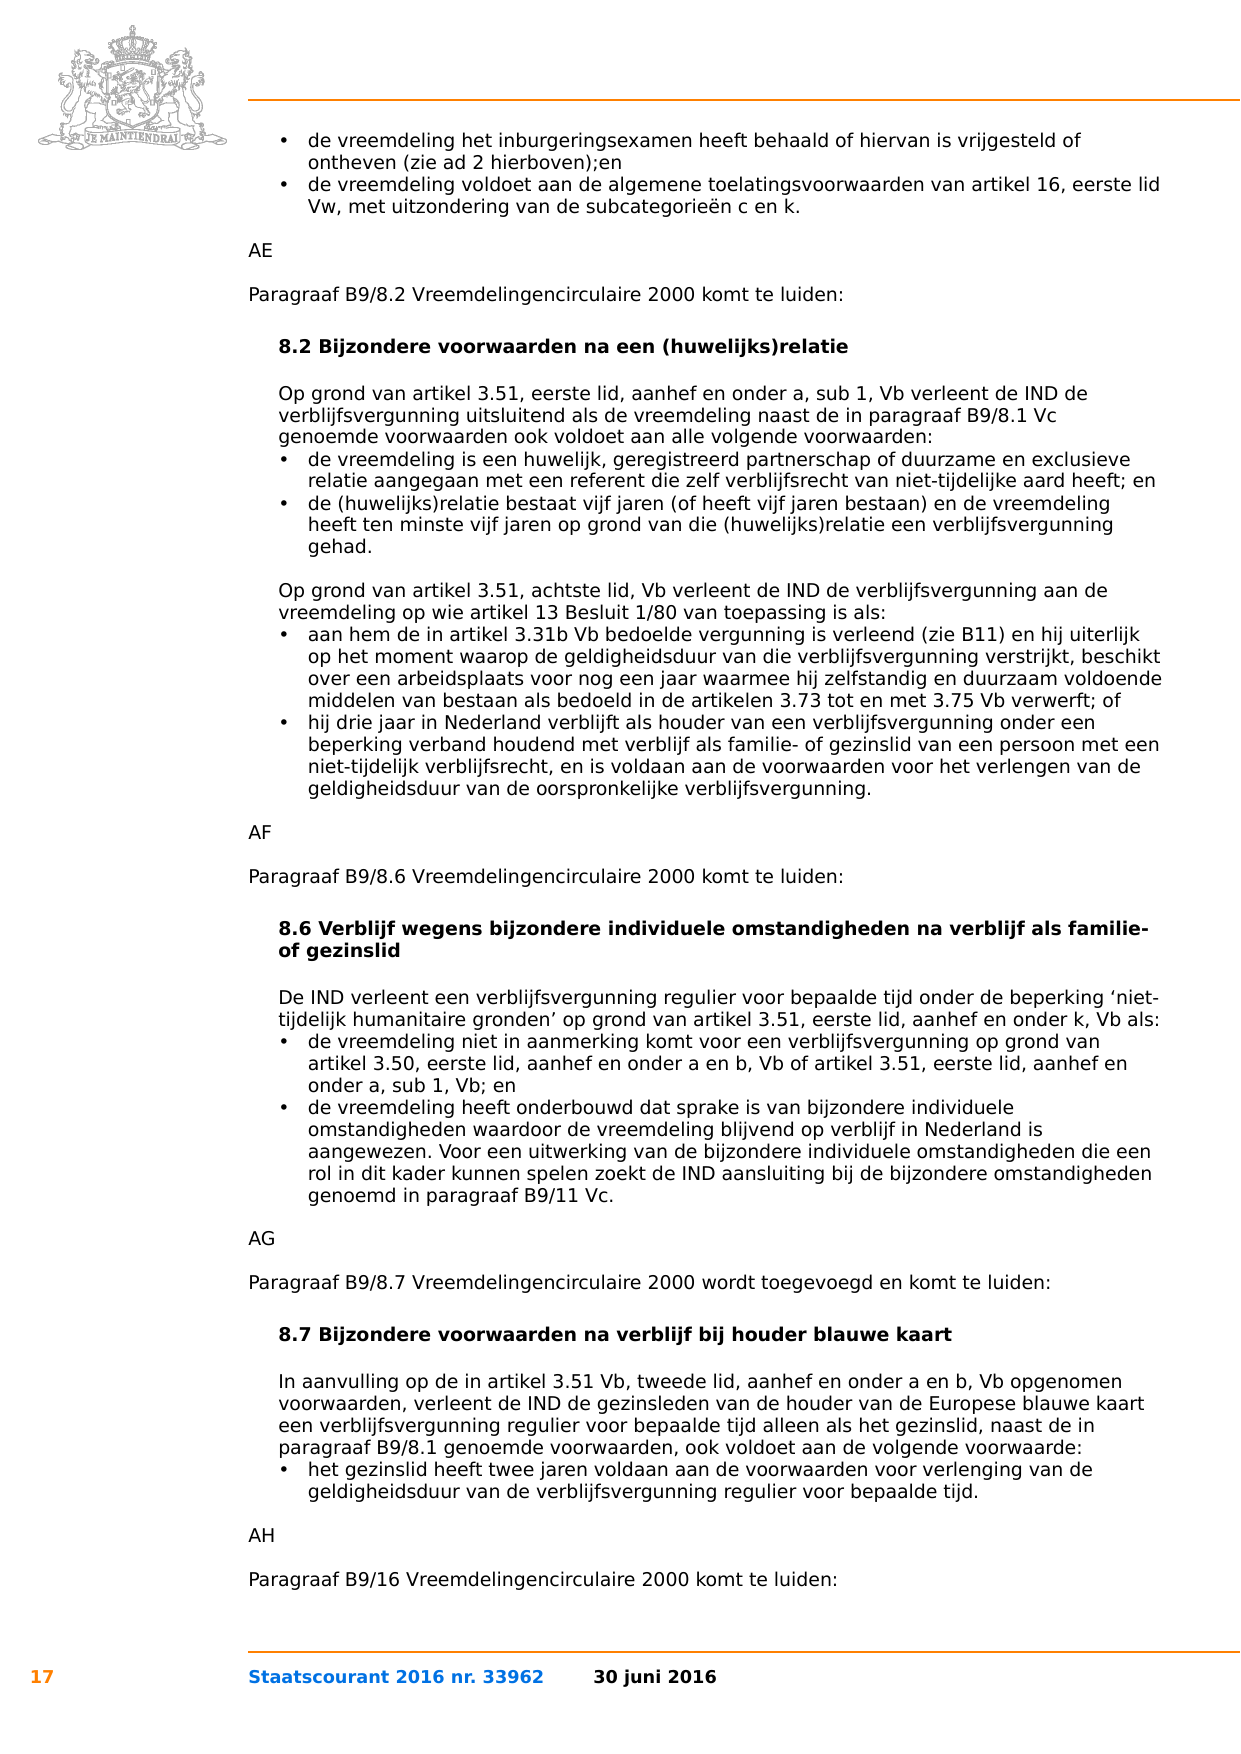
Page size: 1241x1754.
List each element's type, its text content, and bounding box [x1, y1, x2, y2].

text AG [248, 1228, 1163, 1250]
text De IND verleent een verblijfsvergunning regulier voor bepaalde tijd onder de beperking ‘niet-tijdelijk humanitaire gronden’ op grond van artikel 3.51, eerste lid, aanhef en onder k, Vb als: [278, 987, 1163, 1031]
text • de vreemdeling heeft onderbouwd dat sprake is van bijzondere individuele omstandigheden waardoor de vreemdeling blijvend op verblijf in Nederland is aangewezen. Voor een uitwerking van de bijzondere individuele omstandigheden die een rol in dit kader kunnen spelen zoekt de IND aansluiting bij de bijzondere omstandigheden genoemd in paragraaf B9/11 Vc. [278, 1097, 1163, 1206]
text In aanvulling op de in artikel 3.51 Vb, tweede lid, aanhef en onder a en b, Vb opgenomen voorwaarden, verleent de IND de gezinsleden van de houder van de Europese blauwe kaart een verblijfsvergunning regulier voor bepaalde tijd alleen als het gezinslid, naast de in paragraaf B9/8.1 genoemde voorwaarden, ook voldoet aan de volgende voorwaarde: [278, 1371, 1163, 1459]
text Paragraaf B9/8.6 Vreemdelingencirculaire 2000 komt te luiden: [248, 866, 1163, 888]
text • de vreemdeling voldoet aan de algemene toelatingsvoorwaarden van artikel 16, eerste lid Vw, met uitzondering van de subcategorieën c en k. [278, 174, 1163, 218]
subtitle 8.2 Bijzondere voorwaarden na een (huwelijks)relatie [278, 336, 1163, 357]
text • de vreemdeling niet in aanmerking komt voor een verblijfsvergunning op grond van artikel 3.50, eerste lid, aanhef en onder a en b, Vb of artikel 3.51, eerste lid, aanhef en onder a, sub 1, Vb; en [278, 1031, 1163, 1097]
subtitle 8.7 Bijzondere voorwaarden na verblijf bij houder blauwe kaart [278, 1324, 1163, 1346]
text • de (huwelijks)relatie bestaat vijf jaren (of heeft vijf jaren bestaan) en de vreemdeling heeft ten minste vijf jaren op grond van die (huwelijks)relatie een verblijfsvergunning gehad. [278, 492, 1163, 558]
text • de vreemdeling het inburgeringsexamen heeft behaald of hiervan is vrijgesteld of ontheven (zie ad 2 hierboven);en [278, 130, 1163, 174]
text Op grond van artikel 3.51, achtste lid, Vb verleent de IND de verblijfsvergunning aan de vreemdeling op wie artikel 13 Besluit 1/80 van toepassing is als: [278, 580, 1163, 624]
text Paragraaf B9/16 Vreemdelingencirculaire 2000 komt te luiden: [248, 1569, 1163, 1591]
text AE [248, 240, 1163, 262]
text AF [248, 822, 1163, 844]
text Paragraaf B9/8.7 Vreemdelingencirculaire 2000 wordt toegevoegd en komt te luiden: [248, 1272, 1163, 1294]
picture [38, 25, 227, 150]
text • het gezinslid heeft twee jaren voldaan aan de voorwaarden voor verlenging van de geldigheidsduur van de verblijfsvergunning regulier voor bepaalde tijd. [278, 1459, 1163, 1503]
text AH [248, 1525, 1163, 1547]
subtitle 8.6 Verblijf wegens bijzondere individuele omstandigheden na verblijf als familie- of gezinslid [278, 918, 1163, 962]
text • aan hem de in artikel 3.31b Vb bedoelde vergunning is verleend (zie B11) en hij uiterlijk op het moment waarop de geldigheidsduur van die verblijfsvergunning verstrijkt, beschikt over een arbeidsplaats voor nog een jaar waarmee hij zelfstandig en duurzaam voldoende middelen van bestaan als bedoeld in de artikelen 3.73 tot en met 3.75 Vb verwerft; of [278, 624, 1163, 712]
text • hij drie jaar in Nederland verblijft als houder van een verblijfsvergunning onder een beperking verband houdend met verblijf als familie- of gezinslid van een persoon met een niet-tijdelijk verblijfsrecht, en is voldaan aan de voorwaarden voor het verlengen van de geldigheidsduur van de oorspronkelijke verblijfsvergunning. [278, 712, 1163, 800]
text Op grond van artikel 3.51, eerste lid, aanhef en onder a, sub 1, Vb verleent de IND de verblijfsvergunning uitsluitend als de vreemdeling naast de in paragraaf B9/8.1 Vc genoemde voorwaarden ook voldoet aan alle volgende voorwaarden: [278, 382, 1163, 448]
text • de vreemdeling is een huwelijk, geregistreerd partnerschap of duurzame en exclusieve relatie aangegaan met een referent die zelf verblijfsrecht van niet-tijdelijke aard heeft; en [278, 448, 1163, 492]
text Paragraaf B9/8.2 Vreemdelingencirculaire 2000 komt te luiden: [248, 283, 1163, 306]
